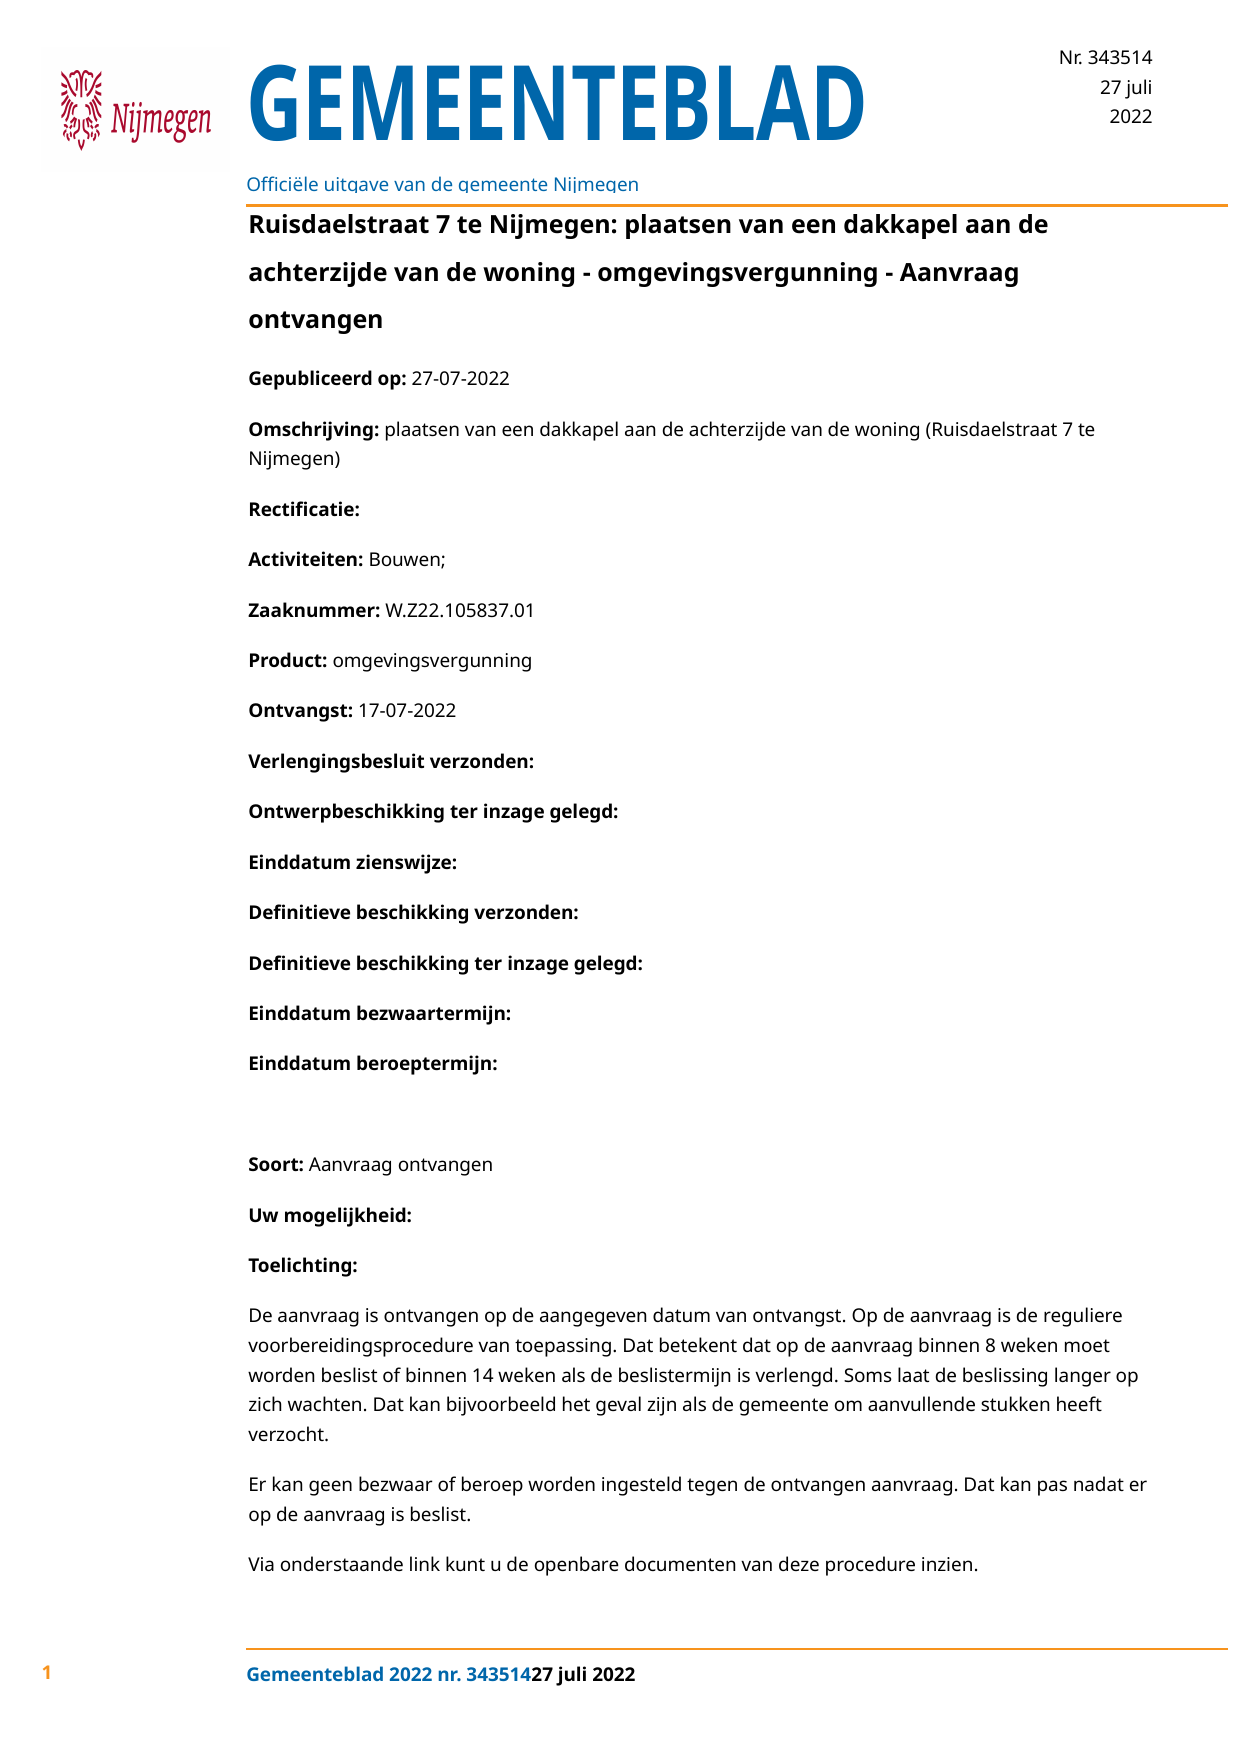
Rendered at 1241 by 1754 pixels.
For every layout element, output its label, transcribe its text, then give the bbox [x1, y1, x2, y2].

text Zaaknummer: W.Z22.105837.01 [248, 597, 1152, 622]
text Definitieve beschikking ter inzage gelegd: [248, 950, 1152, 975]
text Gepubliceerd op: 27-07-2022 [248, 366, 1152, 391]
picture [41, 47, 231, 172]
text Ontvangst: 17-07-2022 [248, 698, 1152, 723]
text Uw mogelijkheid: [248, 1202, 1152, 1227]
text De aanvraag is ontvangen op de aangegeven datum van ontvangst. Op de aanvraag is de reguliere voorbereidingsprocedure van toepassing. Dat betekent dat op de aanvraag binnen 8 weken moet worden beslist of binnen 14 weken als de beslistermijn is verlengd. Soms laat de beslissing langer op zich wachten. Dat kan bijvoorbeeld het geval zijn als de gemeente om aanvullende stukken heeft verzocht. [248, 1303, 1152, 1447]
text Ruisdaelstraat 7 te Nijmegen: plaatsen van een dakkapel aan de achterzijde van de woning - omgevingsvergunning - Aanvraag ontvangen [248, 207, 1152, 336]
text Soort: Aanvraag ontvangen [248, 1151, 1152, 1177]
text Einddatum bezwaartermijn: [248, 1000, 1152, 1026]
text Via onderstaande link kunt u de openbare documenten van deze procedure inzien. [248, 1551, 1152, 1577]
text Rectificatie: [248, 496, 1152, 522]
text Er kan geen bezwaar of beroep worden ingesteld tegen de ontvangen aanvraag. Dat kan pas nadat er op de aanvraag is beslist. [248, 1471, 1152, 1527]
text Verlengingsbesluit verzonden: [248, 748, 1152, 774]
text Activiteiten: Bouwen; [248, 546, 1152, 572]
text Toelichting: [248, 1252, 1152, 1278]
text Ontwerpbeschikking ter inzage gelegd: [248, 798, 1152, 824]
text Definitieve beschikking verzonden: [248, 899, 1152, 925]
text Product: omgevingsvergunning [248, 647, 1152, 673]
text Einddatum beroeptermijn: [248, 1051, 1152, 1076]
text Omschrijving: plaatsen van een dakkapel aan de achterzijde van de woning (Ruisdaelstraat 7 te Nijmegen) [248, 416, 1152, 471]
text Einddatum zienswijze: [248, 849, 1152, 874]
